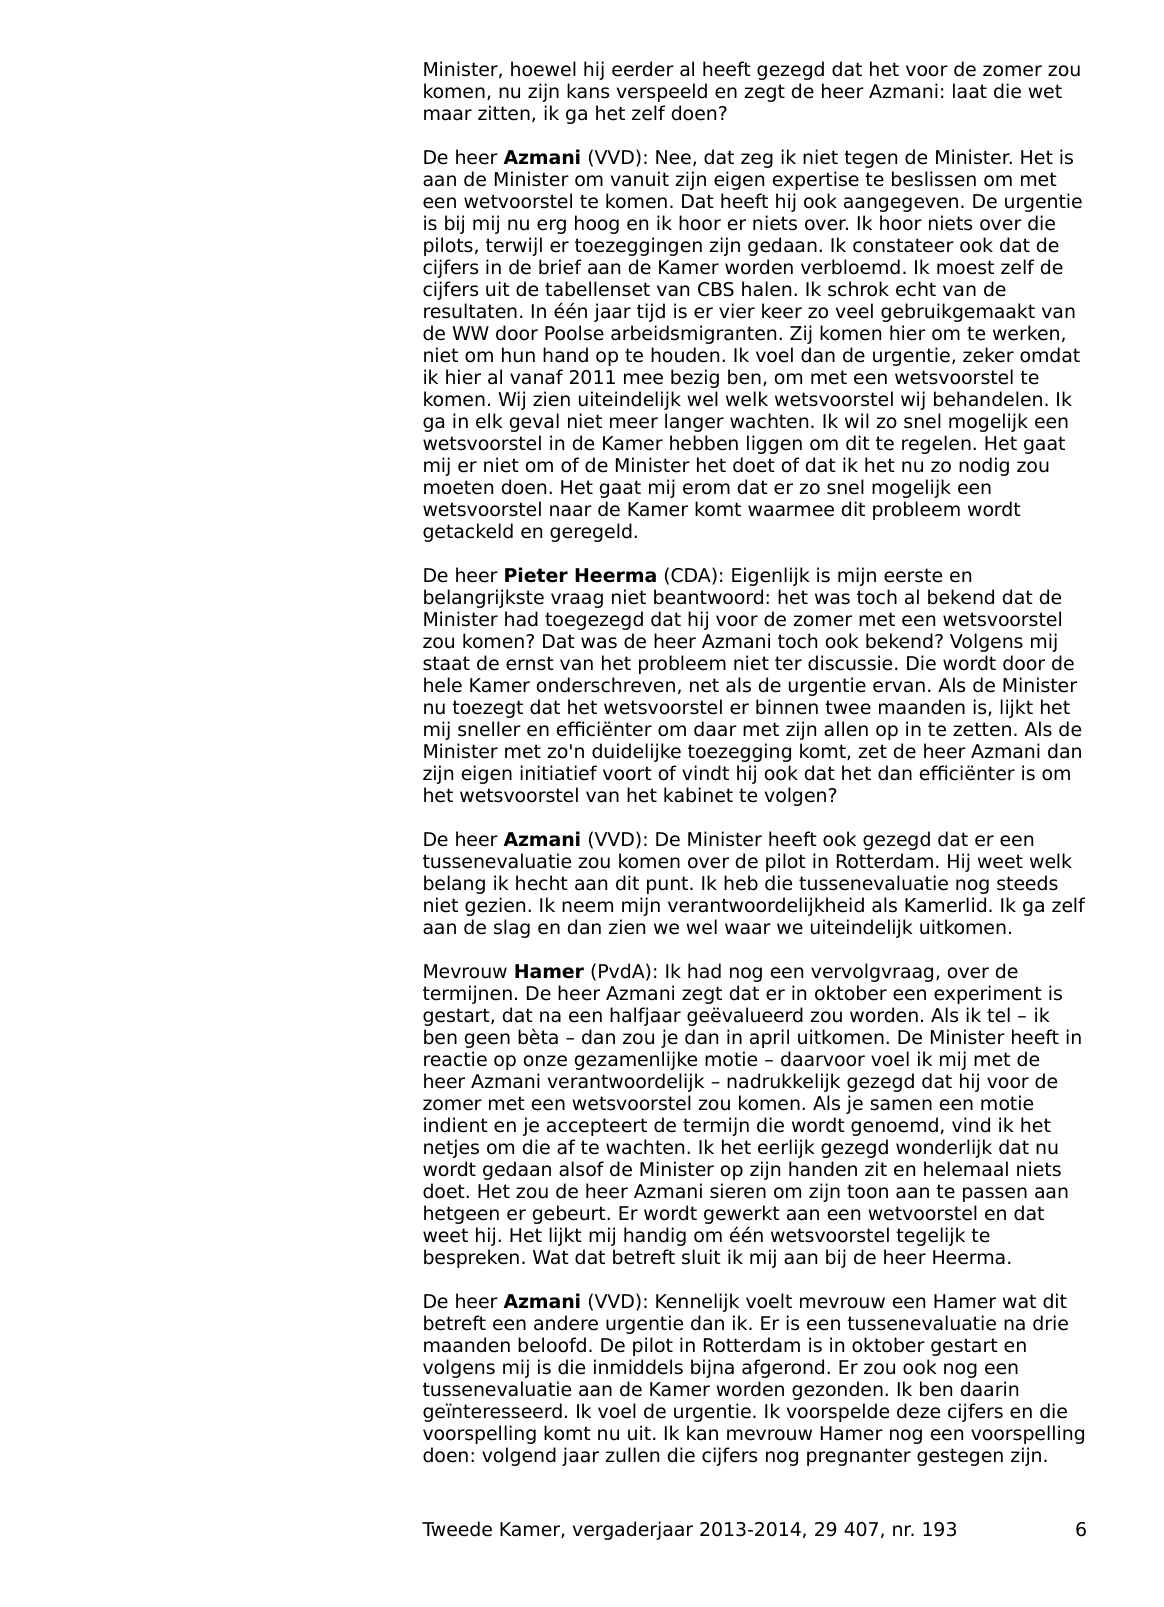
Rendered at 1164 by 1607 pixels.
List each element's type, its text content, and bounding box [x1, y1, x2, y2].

text De heer Azmani (VVD): Nee, dat zeg ik niet tegen de Minister. Het is aan de Minister om vanuit zijn eigen expertise te beslissen om met een wetvoorstel te komen. Dat heeft hij ook aangegeven. De urgentie is bij mij nu erg hoog en ik hoor er niets over. Ik hoor niets over die pilots, terwijl er toezeggingen zijn gedaan. Ik constateer ook dat de cijfers in de brief aan de Kamer worden verbloemd. Ik moest zelf de cijfers uit de tabellenset van CBS halen. Ik schrok echt van de resultaten. In één jaar tijd is er vier keer zo veel gebruikgemaakt van de WW door Poolse arbeidsmigranten. Zij komen hier om te werken, niet om hun hand op te houden. Ik voel dan de urgentie, zeker omdat ik hier al vanaf 2011 mee bezig ben, om met een wetsvoorstel te komen. Wij zien uiteindelijk wel welk wetsvoorstel wij behandelen. Ik ga in elk geval niet meer langer wachten. Ik wil zo snel mogelijk een wetsvoorstel in de Kamer hebben liggen om dit te regelen. Het gaat mij er niet om of de Minister het doet of dat ik het nu zo nodig zou moeten doen. Het gaat mij erom dat er zo snel mogelijk een wetsvoorstel naar de Kamer komt waarmee dit probleem wordt getackeld en geregeld. [422, 147, 1087, 543]
text Minister, hoewel hij eerder al heeft gezegd dat het voor de zomer zou komen, nu zijn kans verspeeld en zegt de heer Azmani: laat die wet maar zitten, ik ga het zelf doen? [422, 59, 1087, 125]
text De heer Pieter Heerma (CDA): Eigenlijk is mijn eerste en belangrijkste vraag niet beantwoord: het was toch al bekend dat de Minister had toegezegd dat hij voor de zomer met een wetsvoorstel zou komen? Dat was de heer Azmani toch ook bekend? Volgens mij staat de ernst van het probleem niet ter discussie. Die wordt door de hele Kamer onderschreven, net als de urgentie ervan. Als de Minister nu toezegt dat het wetsvoorstel er binnen twee maanden is, lijkt het mij sneller en efficiënter om daar met zijn allen op in te zetten. Als de Minister met zo'n duidelijke toezegging komt, zet de heer Azmani dan zijn eigen initiatief voort of vindt hij ook dat het dan efficiënter is om het wetsvoorstel van het kabinet te volgen? [422, 565, 1087, 807]
text De heer Azmani (VVD): De Minister heeft ook gezegd dat er een tussenevaluatie zou komen over de pilot in Rotterdam. Hij weet welk belang ik hecht aan dit punt. Ik heb die tussenevaluatie nog steeds niet gezien. Ik neem mijn verantwoordelijkheid als Kamerlid. Ik ga zelf aan de slag en dan zien we wel waar we uiteindelijk uitkomen. [422, 829, 1087, 939]
text Mevrouw Hamer (PvdA): Ik had nog een vervolgvraag, over de termijnen. De heer Azmani zegt dat er in oktober een experiment is gestart, dat na een halfjaar geëvalueerd zou worden. Als ik tel – ik ben geen bèta – dan zou je dan in april uitkomen. De Minister heeft in reactie op onze gezamenlijke motie – daarvoor voel ik mij met de heer Azmani verantwoordelijk – nadrukkelijk gezegd dat hij voor de zomer met een wetsvoorstel zou komen. Als je samen een motie indient en je accepteert de termijn die wordt genoemd, vind ik het netjes om die af te wachten. Ik het eerlijk gezegd wonderlijk dat nu wordt gedaan alsof de Minister op zijn handen zit en helemaal niets doet. Het zou de heer Azmani sieren om zijn toon aan te passen aan hetgeen er gebeurt. Er wordt gewerkt aan een wetvoorstel en dat weet hij. Het lijkt mij handig om één wetsvoorstel tegelijk te bespreken. Wat dat betreft sluit ik mij aan bij de heer Heerma. [422, 961, 1087, 1269]
text De heer Azmani (VVD): Kennelijk voelt mevrouw een Hamer wat dit betreft een andere urgentie dan ik. Er is een tussenevaluatie na drie maanden beloofd. De pilot in Rotterdam is in oktober gestart en volgens mij is die inmiddels bijna afgerond. Er zou ook nog een tussenevaluatie aan de Kamer worden gezonden. Ik ben daarin geïnteresseerd. Ik voel de urgentie. Ik voorspelde deze cijfers en die voorspelling komt nu uit. Ik kan mevrouw Hamer nog een voorspelling doen: volgend jaar zullen die cijfers nog pregnanter gestegen zijn. [422, 1291, 1087, 1467]
